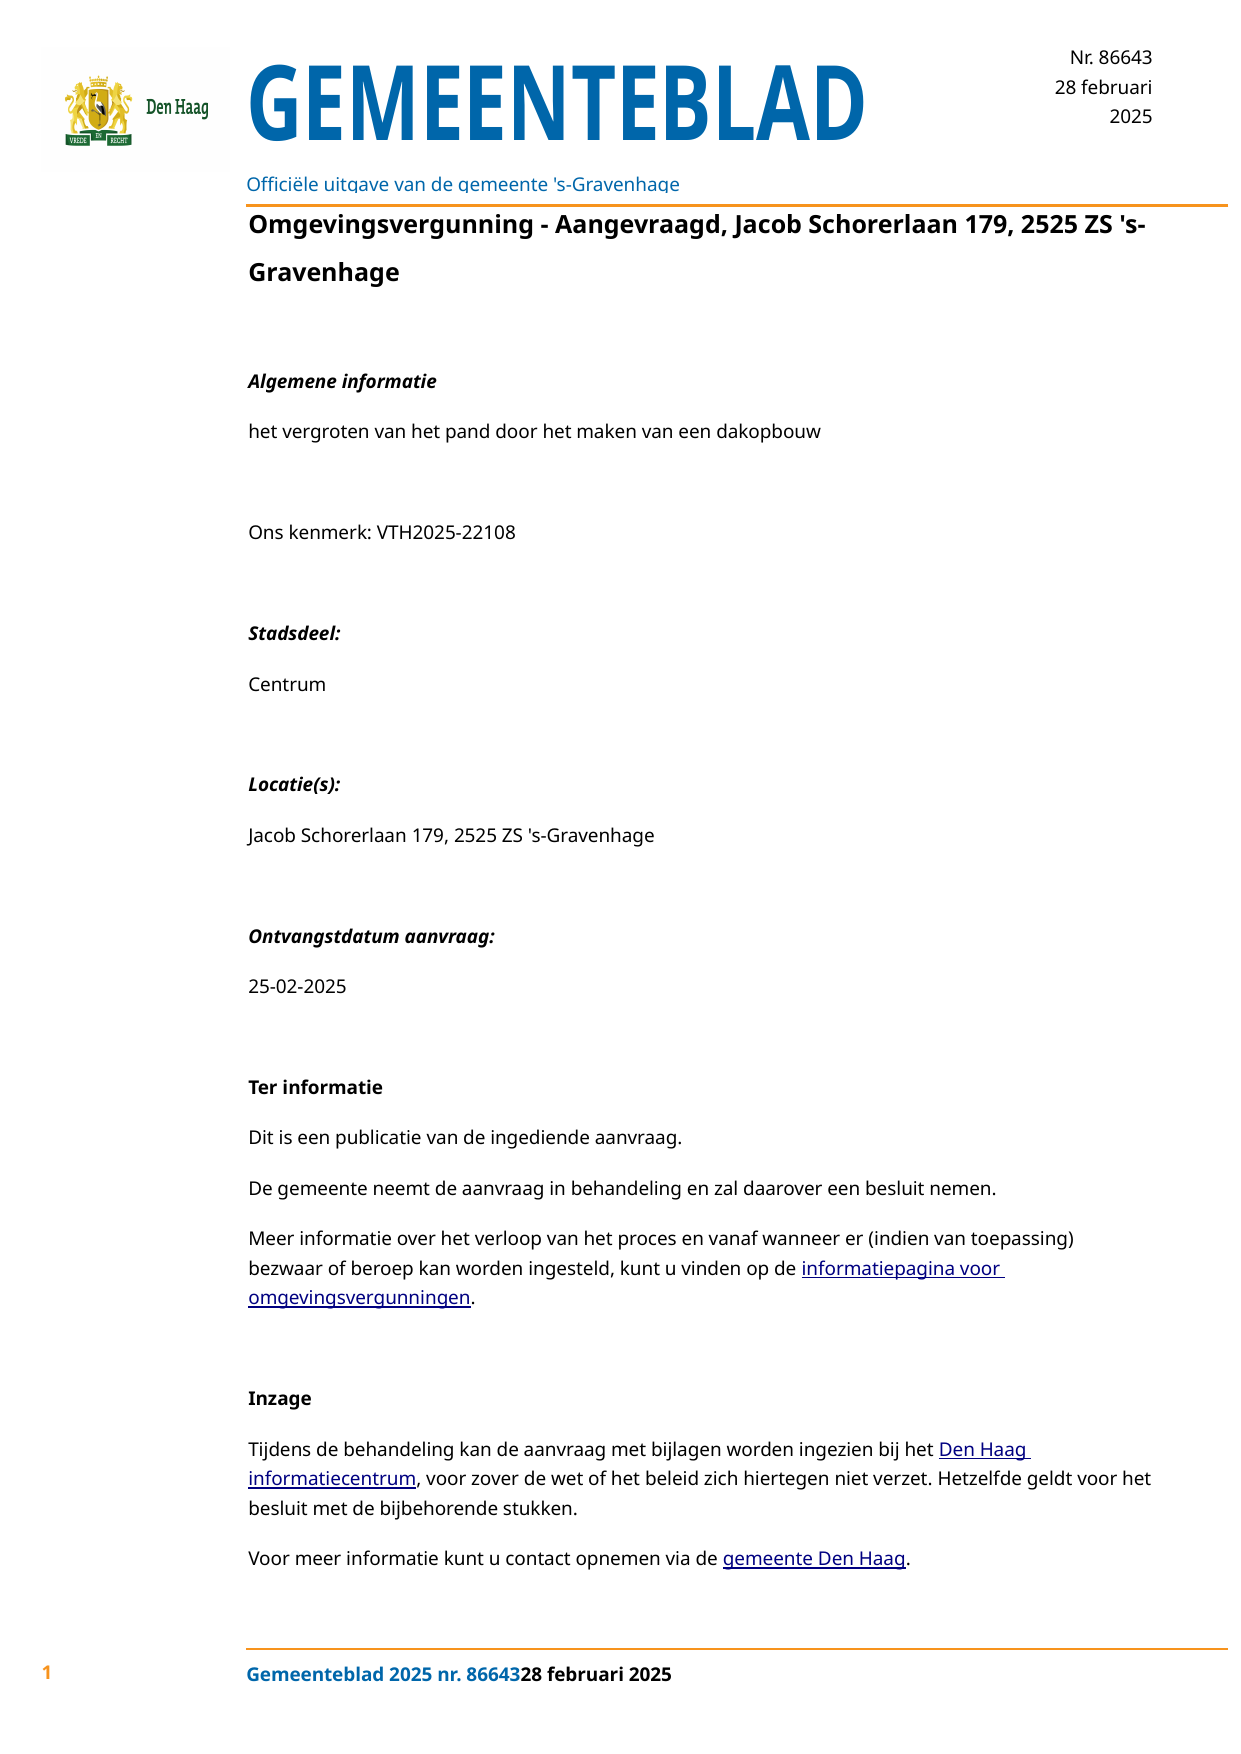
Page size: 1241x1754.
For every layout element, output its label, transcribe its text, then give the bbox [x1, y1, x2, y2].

text Dit is een publicatie van de ingediende aanvraag. [248, 1124, 1152, 1150]
text Stadsdeel: [248, 620, 1152, 646]
text Inzage [248, 1385, 1152, 1411]
text Voor meer informatie kunt u contact opnemen via de gemeente Den Haag. [248, 1545, 1152, 1571]
text Ons kenmerk: VTH2025-22108 [248, 519, 1152, 545]
text Ontvangstdatum aanvraag: [248, 923, 1152, 949]
picture [41, 47, 231, 172]
text De gemeente neemt de aanvraag in behandeling en zal daarover een besluit nemen. [248, 1175, 1152, 1201]
text Jacob Schorerlaan 179, 2525 ZS 's-Gravenhage [248, 822, 1152, 848]
text Tijdens de behandeling kan de aanvraag met bijlagen worden ingezien bij het Den Haag informatiecentrum, voor zover de wet of het beleid zich hiertegen niet verzet. Hetzelfde geldt voor het besluit met de bijbehorende stukken. [248, 1436, 1152, 1521]
text het vergroten van het pand door het maken van een dakopbouw [248, 419, 1152, 444]
text Centrum [248, 671, 1152, 697]
text Meer informatie over het verloop van het proces en vanaf wanneer er (indien van toepassing) bezwaar of beroep kan worden ingesteld, kunt u vinden op de informatiepagina voor omgevingsvergunningen. [248, 1225, 1152, 1310]
text Locatie(s): [248, 772, 1152, 797]
text Omgevingsvergunning - Aangevraagd, Jacob Schorerlaan 179, 2525 ZS 's-Gravenhage [248, 207, 1152, 288]
text Ter informatie [248, 1074, 1152, 1100]
text Algemene informatie [248, 368, 1152, 394]
text 25-02-2025 [248, 973, 1152, 999]
